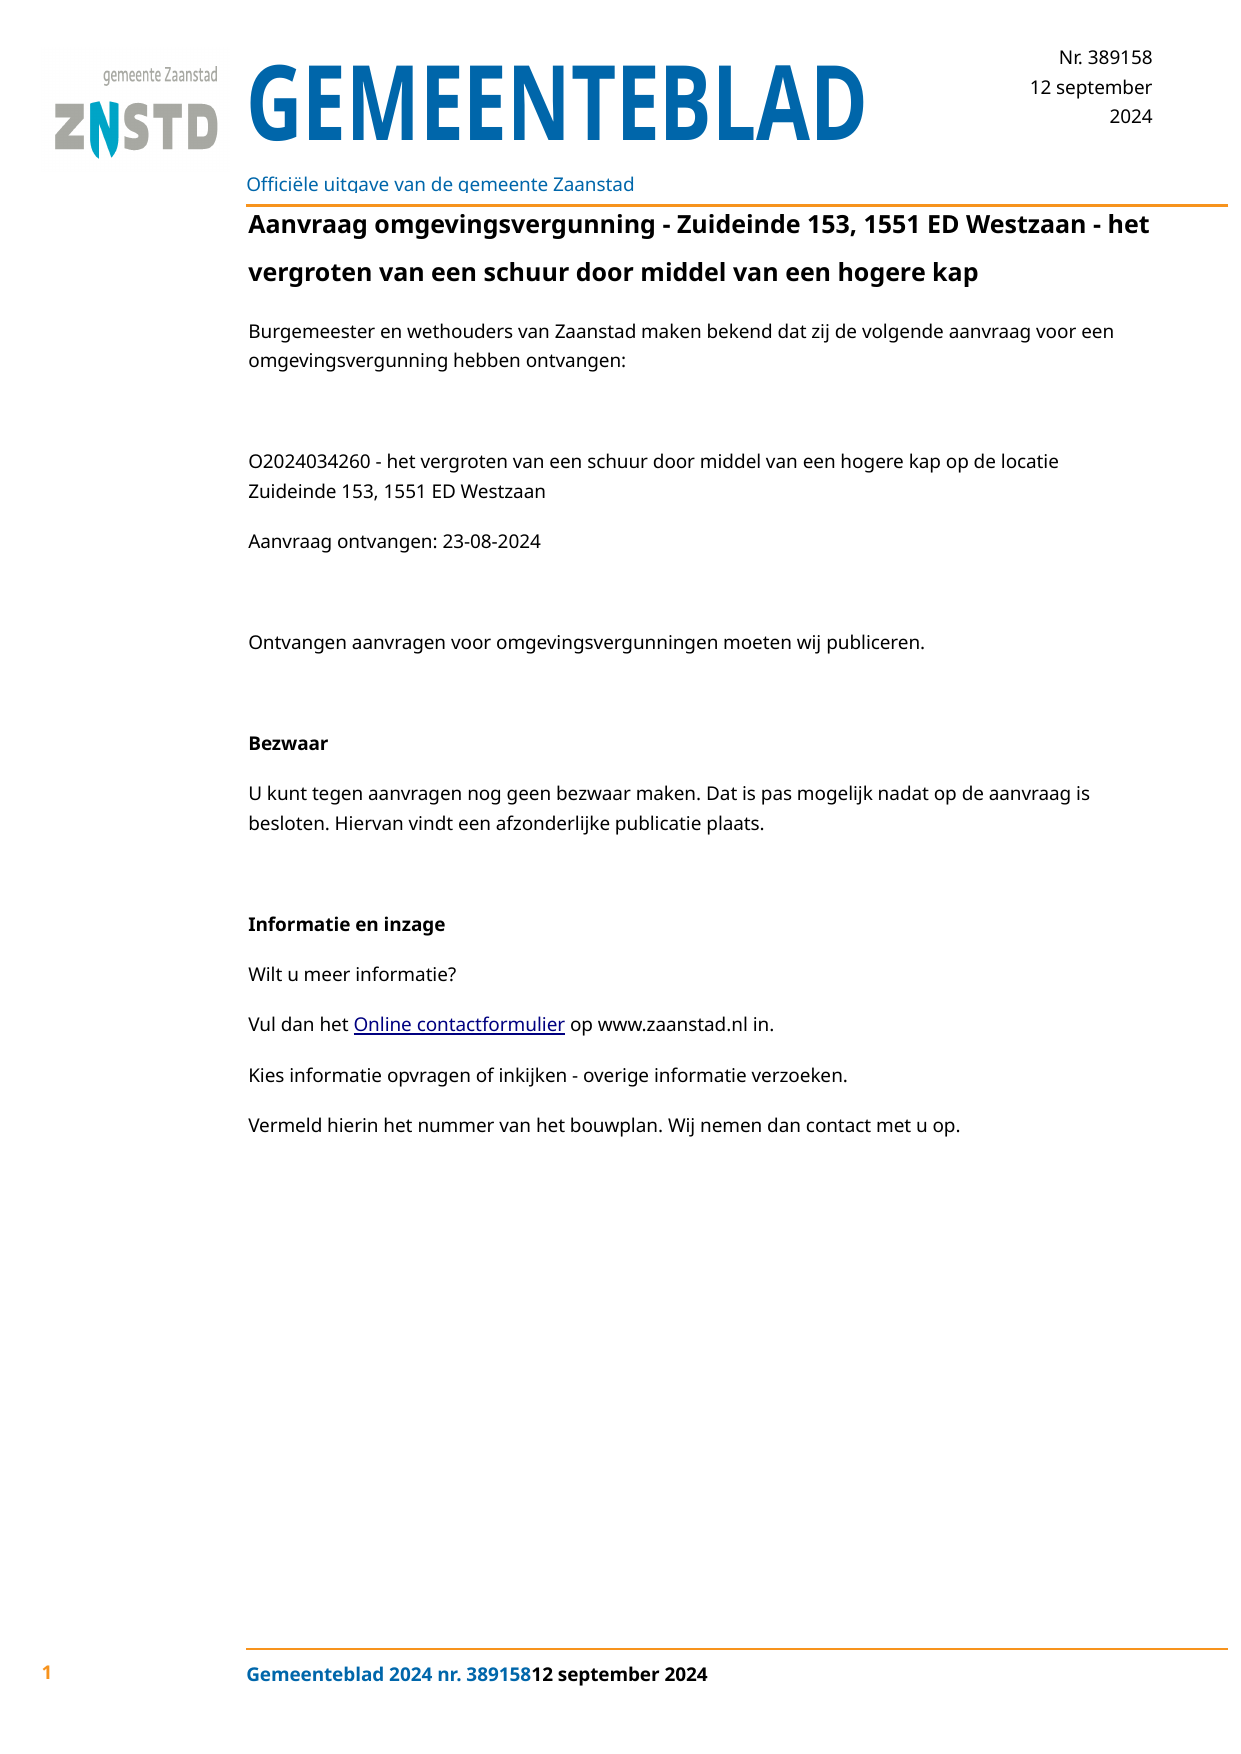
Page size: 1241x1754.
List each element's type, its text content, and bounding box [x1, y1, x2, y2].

text Vermeld hierin het nummer van het bouwplan. Wij nemen dan contact met u op. [248, 1112, 1152, 1138]
text Kies informatie opvragen of inkijken - overige informatie verzoeken. [248, 1062, 1152, 1088]
text Aanvraag omgevingsvergunning - Zuideinde 153, 1551 ED Westzaan - het vergroten van een schuur door middel van een hogere kap [248, 207, 1152, 288]
text Informatie en inzage [248, 911, 1152, 937]
text Wilt u meer informatie? [248, 961, 1152, 987]
text U kunt tegen aanvragen nog geen bezwaar maken. Dat is pas mogelijk nadat op de aanvraag is besloten. Hiervan vindt een afzonderlijke publicatie plaats. [248, 780, 1152, 836]
text Vul dan het Online contactformulier op www.zaanstad.nl in. [248, 1012, 1152, 1037]
text Ontvangen aanvragen voor omgevingsvergunningen moeten wij publiceren. [248, 629, 1152, 655]
text Burgemeester en wethouders van Zaanstad maken bekend dat zij de volgende aanvraag voor een omgevingsvergunning hebben ontvangen: [248, 318, 1152, 373]
text Bezwaar [248, 730, 1152, 756]
text Aanvraag ontvangen: 23-08-2024 [248, 528, 1152, 554]
text O2024034260 - het vergroten van een schuur door middel van een hogere kap op de locatie Zuideinde 153, 1551 ED Westzaan [248, 448, 1152, 504]
picture [41, 47, 231, 172]
